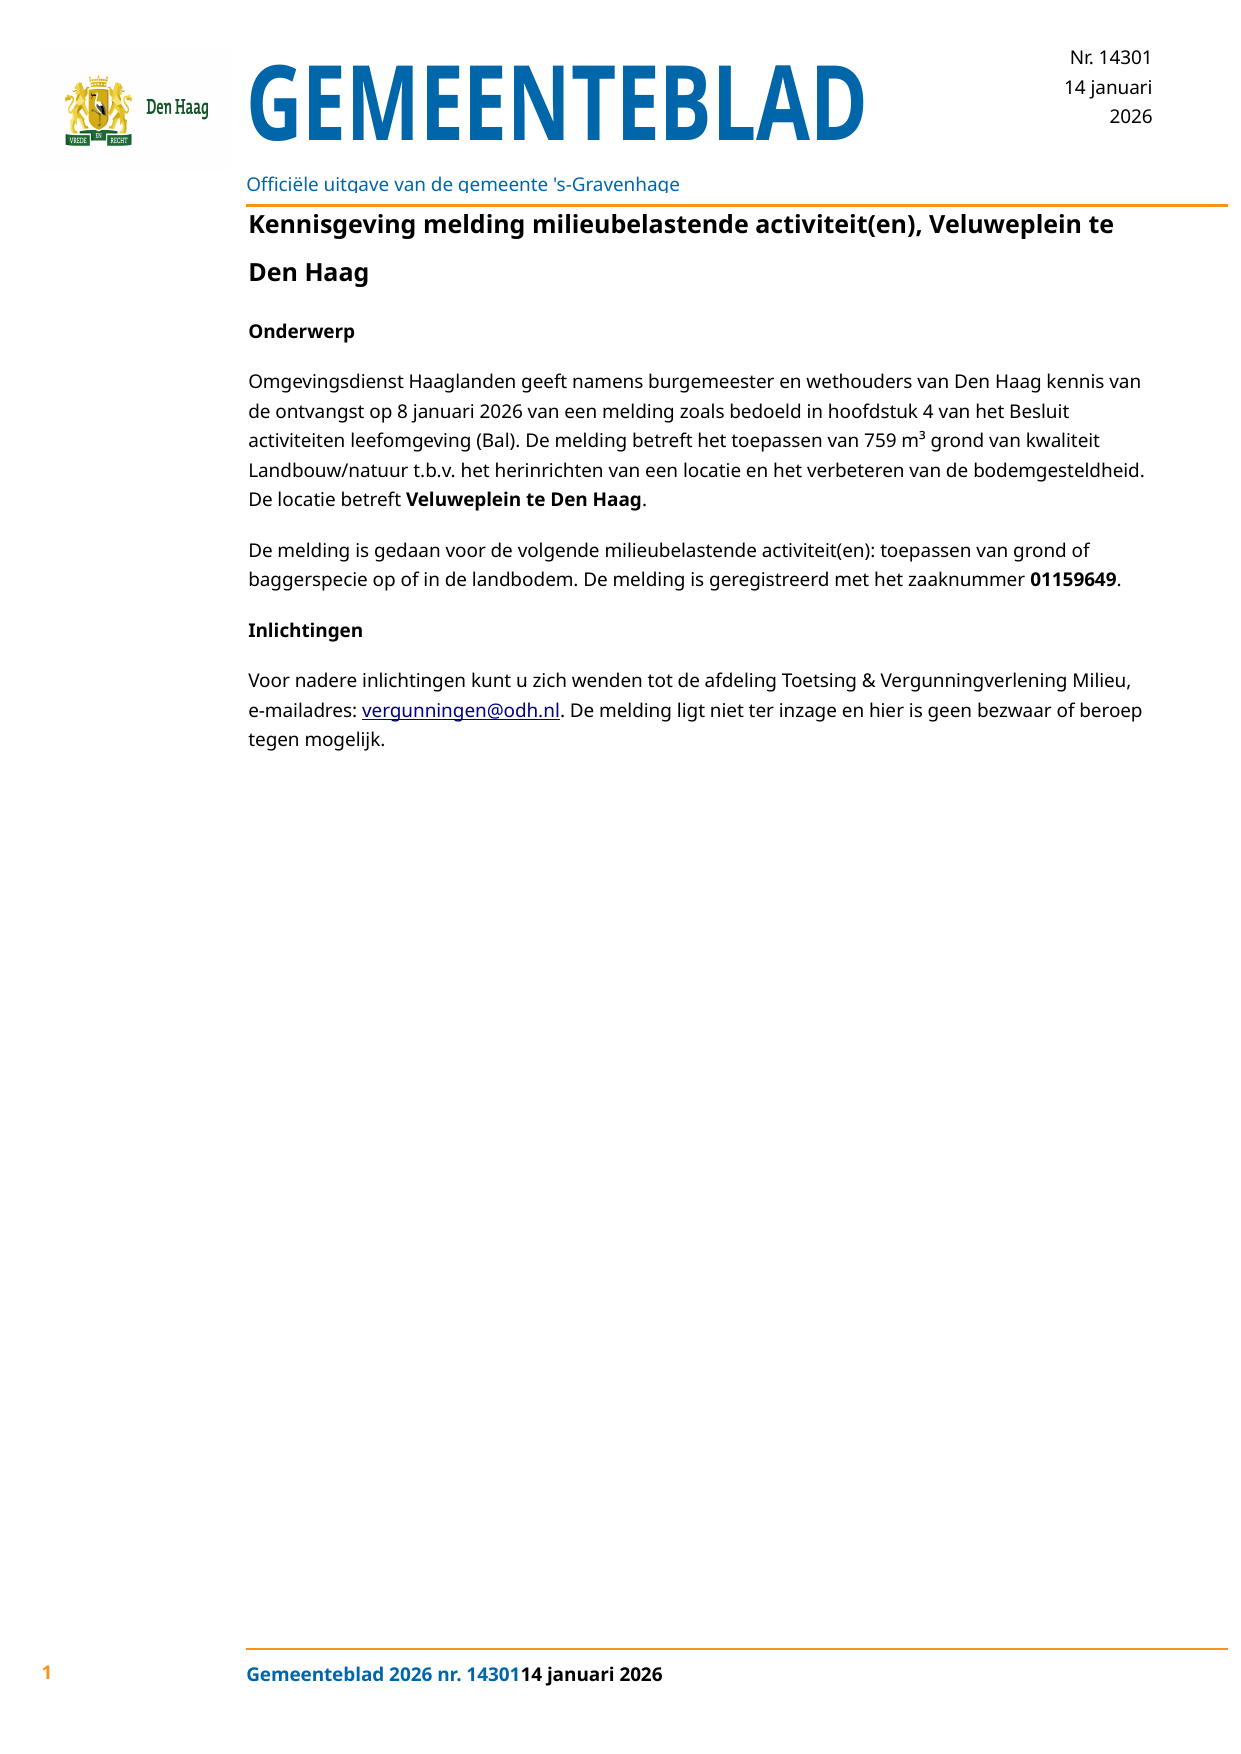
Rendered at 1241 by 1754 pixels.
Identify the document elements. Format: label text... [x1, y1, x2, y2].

text De melding is gedaan voor de volgende milieubelastende activiteit(en): toepassen van grond of baggerspecie op of in de landbodem. De melding is geregistreerd met het zaaknummer 01159649. [248, 537, 1152, 592]
text Inlichtingen [248, 617, 1152, 643]
text Kennisgeving melding milieubelastende activiteit(en), Veluweplein te Den Haag [248, 207, 1152, 288]
text Onderwerp [248, 318, 1152, 344]
text Voor nadere inlichtingen kunt u zich wenden tot de afdeling Toetsing & Vergunningverlening Milieu, e-mailadres: vergunningen@odh.nl. De melding ligt niet ter inzage en hier is geen bezwaar of beroep tegen mogelijk. [248, 667, 1152, 752]
text Omgevingsdienst Haaglanden geeft namens burgemeester en wethouders van Den Haag kennis van de ontvangst op 8 januari 2026 van een melding zoals bedoeld in hoofdstuk 4 van het Besluit activiteiten leefomgeving (Bal). De melding betreft het toepassen van 759 m³ grond van kwaliteit Landbouw/natuur t.b.v. het herinrichten van een locatie en het verbeteren van de bodemgesteldheid. De locatie betreft Veluweplein te Den Haag. [248, 368, 1152, 512]
picture [41, 47, 231, 172]
